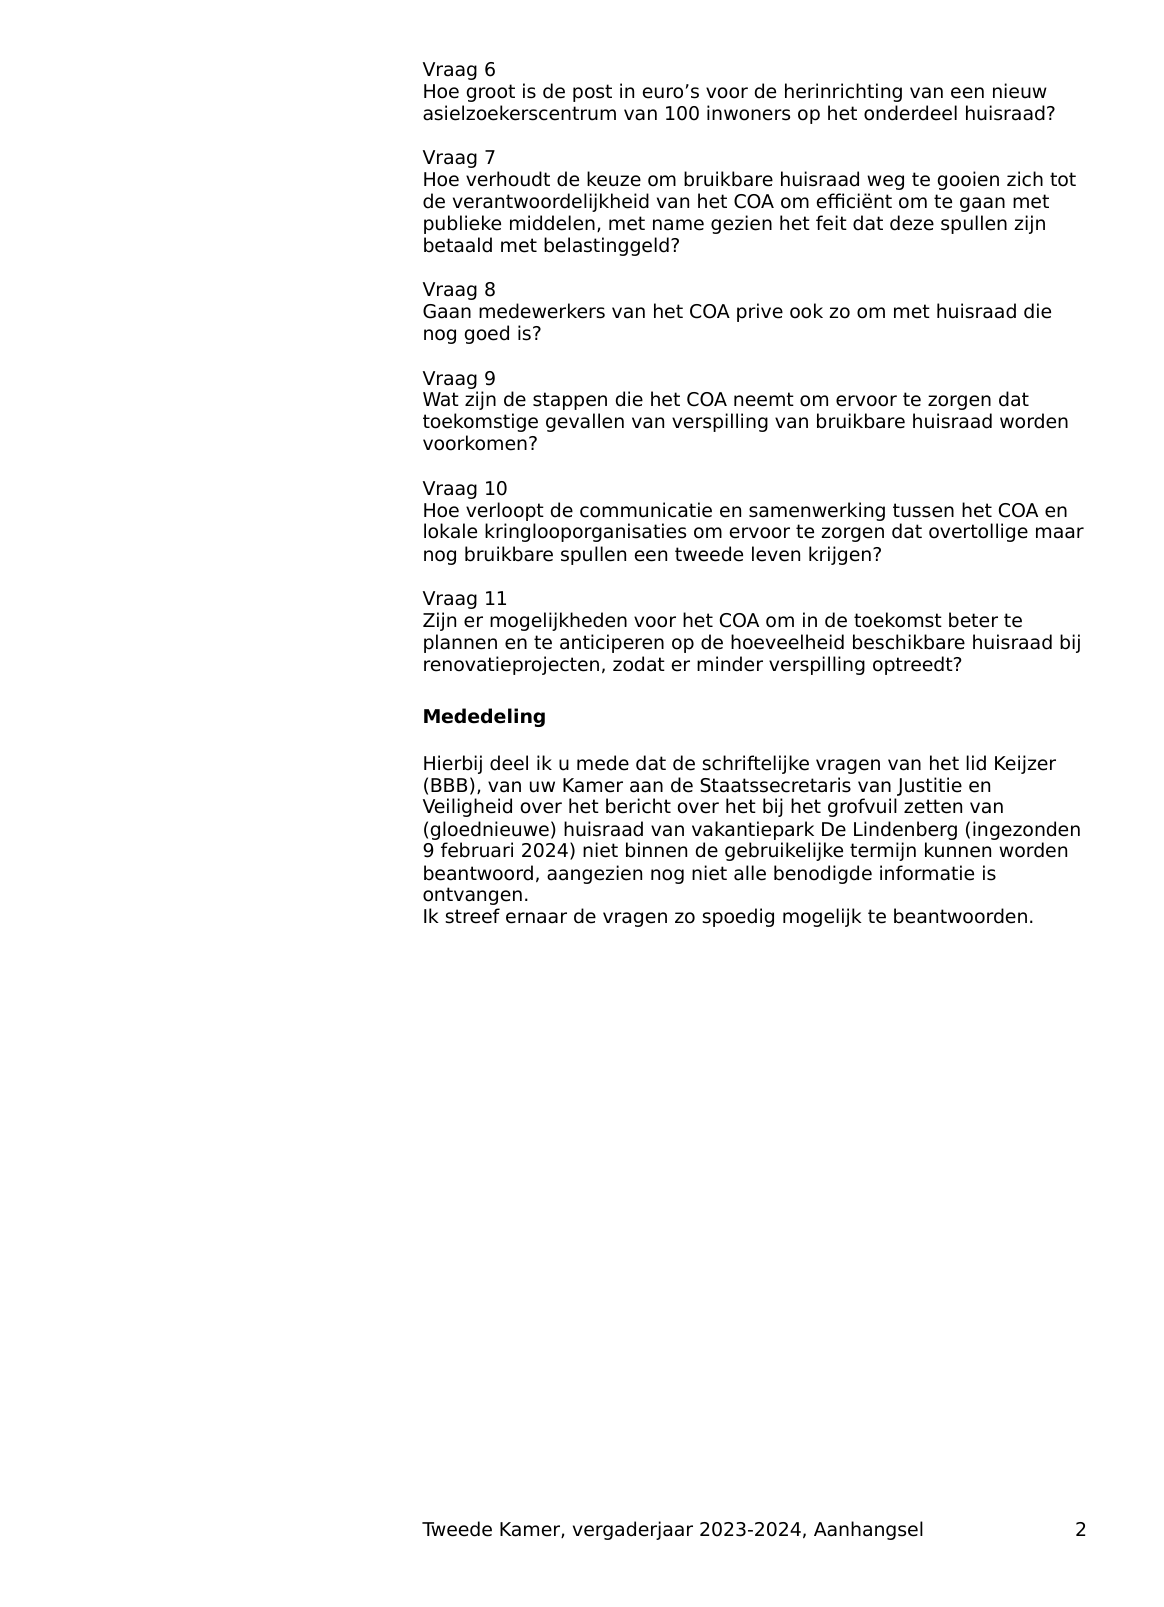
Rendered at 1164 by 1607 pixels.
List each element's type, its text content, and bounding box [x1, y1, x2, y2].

text Zijn er mogelijkheden voor het COA om in de toekomst beter te plannen en te anticiperen op de hoeveelheid beschikbare huisraad bij renovatieprojecten, zodat er minder verspilling optreedt? [422, 609, 1087, 676]
text Vraag 6 [422, 59, 1087, 81]
text Ik streef ernaar de vragen zo spoedig mogelijk te beantwoorden. [422, 906, 1087, 928]
text Vraag 9 [422, 367, 1087, 389]
text Vraag 8 [422, 279, 1087, 301]
text Vraag 7 [422, 147, 1087, 169]
text Gaan medewerkers van het COA prive ook zo om met huisraad die nog goed is? [422, 301, 1087, 345]
text Vraag 11 [422, 588, 1087, 609]
text Vraag 10 [422, 477, 1087, 499]
text Hoe verloopt de communicatie en samenwerking tussen het COA en lokale kringlooporganisaties om ervoor te zorgen dat overtollige maar nog bruikbare spullen een tweede leven krijgen? [422, 499, 1087, 565]
text Hoe verhoudt de keuze om bruikbare huisraad weg te gooien zich tot de verantwoordelijkheid van het COA om efficiënt om te gaan met publieke middelen, met name gezien het feit dat deze spullen zijn betaald met belastinggeld? [422, 169, 1087, 257]
text Hierbij deel ik u mede dat de schriftelijke vragen van het lid Keijzer (BBB), van uw Kamer aan de Staatssecretaris van Justitie en Veiligheid over het bericht over het bij het grofvuil zetten van (gloednieuwe) huisraad van vakantiepark De Lindenberg (ingezonden 9 februari 2024) niet binnen de gebruikelijke termijn kunnen worden beantwoord, aangezien nog niet alle benodigde informatie is ontvangen. [422, 752, 1087, 906]
text Hoe groot is de post in euro’s voor de herinrichting van een nieuw asielzoekerscentrum van 100 inwoners op het onderdeel huisraad? [422, 81, 1087, 125]
subtitle Mededeling [422, 706, 1087, 727]
text Wat zijn de stappen die het COA neemt om ervoor te zorgen dat toekomstige gevallen van verspilling van bruikbare huisraad worden voorkomen? [422, 389, 1087, 455]
